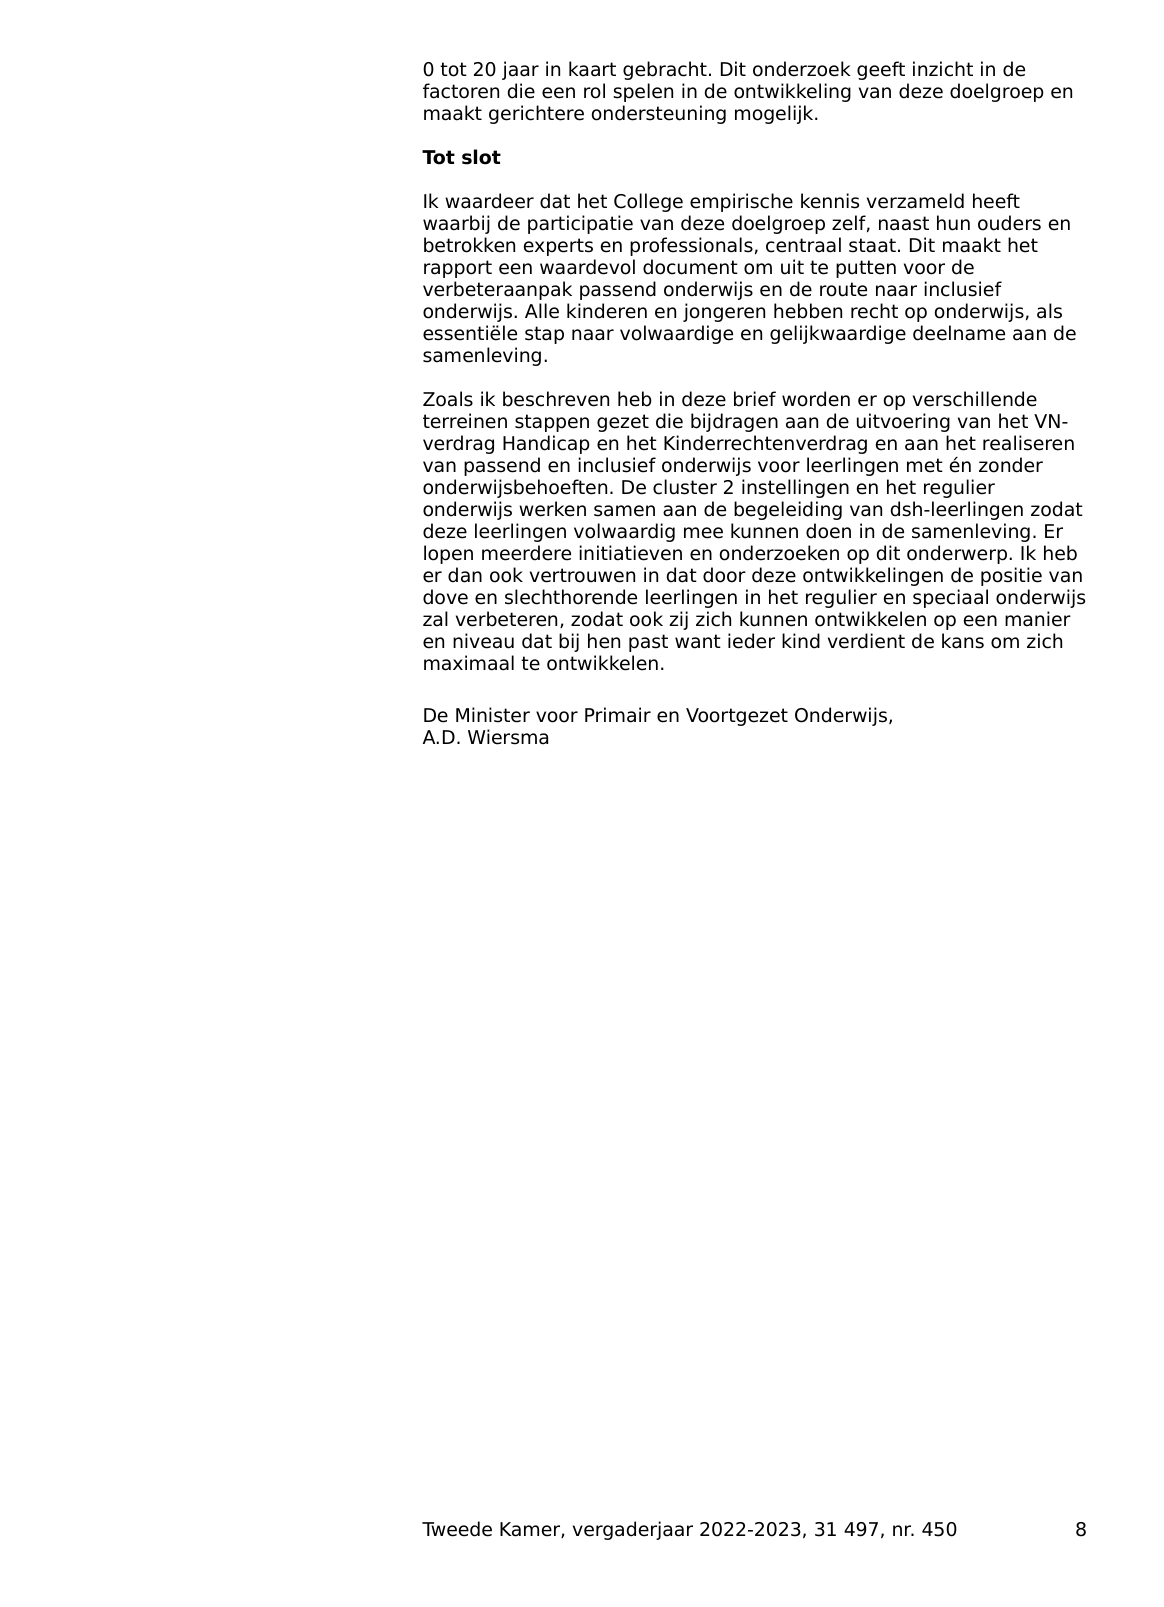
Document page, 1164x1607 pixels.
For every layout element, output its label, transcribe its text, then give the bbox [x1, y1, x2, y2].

text Zoals ik beschreven heb in deze brief worden er op verschillende terreinen stappen gezet die bijdragen aan de uitvoering van het VN-verdrag Handicap en het Kinderrechtenverdrag en aan het realiseren van passend en inclusief onderwijs voor leerlingen met én zonder onderwijsbehoeften. De cluster 2 instellingen en het regulier onderwijs werken samen aan de begeleiding van dsh-leerlingen zodat deze leerlingen volwaardig mee kunnen doen in de samenleving. Er lopen meerdere initiatieven en onderzoeken op dit onderwerp. Ik heb er dan ook vertrouwen in dat door deze ontwikkelingen de positie van dove en slechthorende leerlingen in het regulier en speciaal onderwijs zal verbeteren, zodat ook zij zich kunnen ontwikkelen op een manier en niveau dat bij hen past want ieder kind verdient de kans om zich maximaal te ontwikkelen. [422, 389, 1087, 675]
text De Minister voor Primair en Voortgezet Onderwijs, A.D. Wiersma [422, 705, 1087, 749]
text 0 tot 20 jaar in kaart gebracht. Dit onderzoek geeft inzicht in de factoren die een rol spelen in de ontwikkeling van deze doelgroep en maakt gerichtere ondersteuning mogelijk. [422, 59, 1087, 125]
text Ik waardeer dat het College empirische kennis verzameld heeft waarbij de participatie van deze doelgroep zelf, naast hun ouders en betrokken experts en professionals, centraal staat. Dit maakt het rapport een waardevol document om uit te putten voor de verbeteraanpak passend onderwijs en de route naar inclusief onderwijs. Alle kinderen en jongeren hebben recht op onderwijs, als essentiële stap naar volwaardige en gelijkwaardige deelname aan de samenleving. [422, 191, 1087, 367]
subtitle Tot slot [422, 147, 1087, 169]
